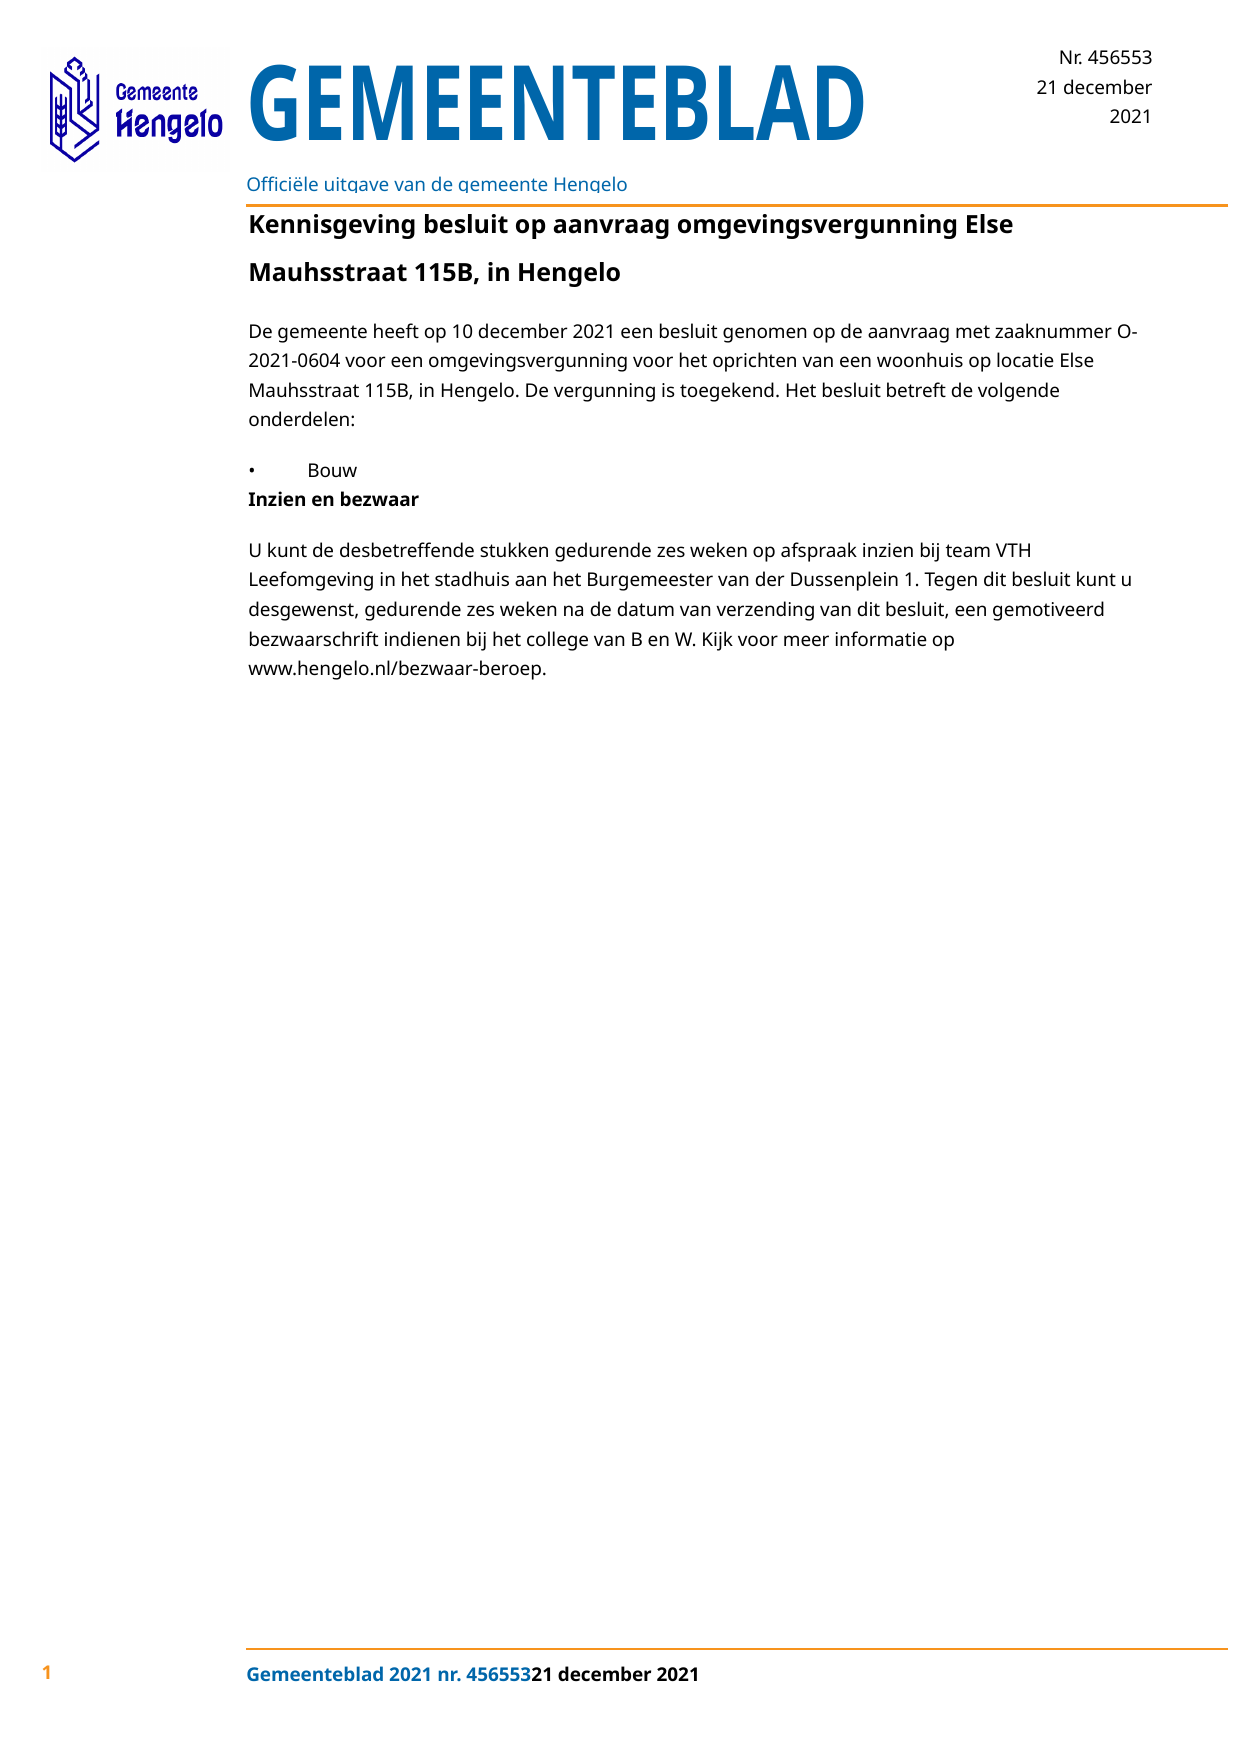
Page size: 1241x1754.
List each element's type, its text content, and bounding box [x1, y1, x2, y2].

list Bouw [248, 457, 1152, 483]
text Kennisgeving besluit op aanvraag omgevingsvergunning Else Mauhsstraat 115B, in Hengelo [248, 207, 1152, 288]
text Inzien en bezwaar [248, 487, 1152, 512]
text De gemeente heeft op 10 december 2021 een besluit genomen op de aanvraag met zaaknummer O-2021-0604 voor een omgevingsvergunning voor het oprichten van een woonhuis op locatie Else Mauhsstraat 115B, in Hengelo. De vergunning is toegekend. Het besluit betreft de volgende onderdelen: [248, 318, 1152, 432]
text U kunt de desbetreffende stukken gedurende zes weken op afspraak inzien bij team VTH Leefomgeving in het stadhuis aan het Burgemeester van der Dussenplein 1. Tegen dit besluit kunt u desgewenst, gedurende zes weken na de datum van verzending van dit besluit, een gemotiveerd bezwaarschrift indienen bij het college van B en W. Kijk voor meer informatie op www.hengelo.nl/bezwaar-beroep. [248, 537, 1152, 681]
picture [41, 47, 231, 172]
